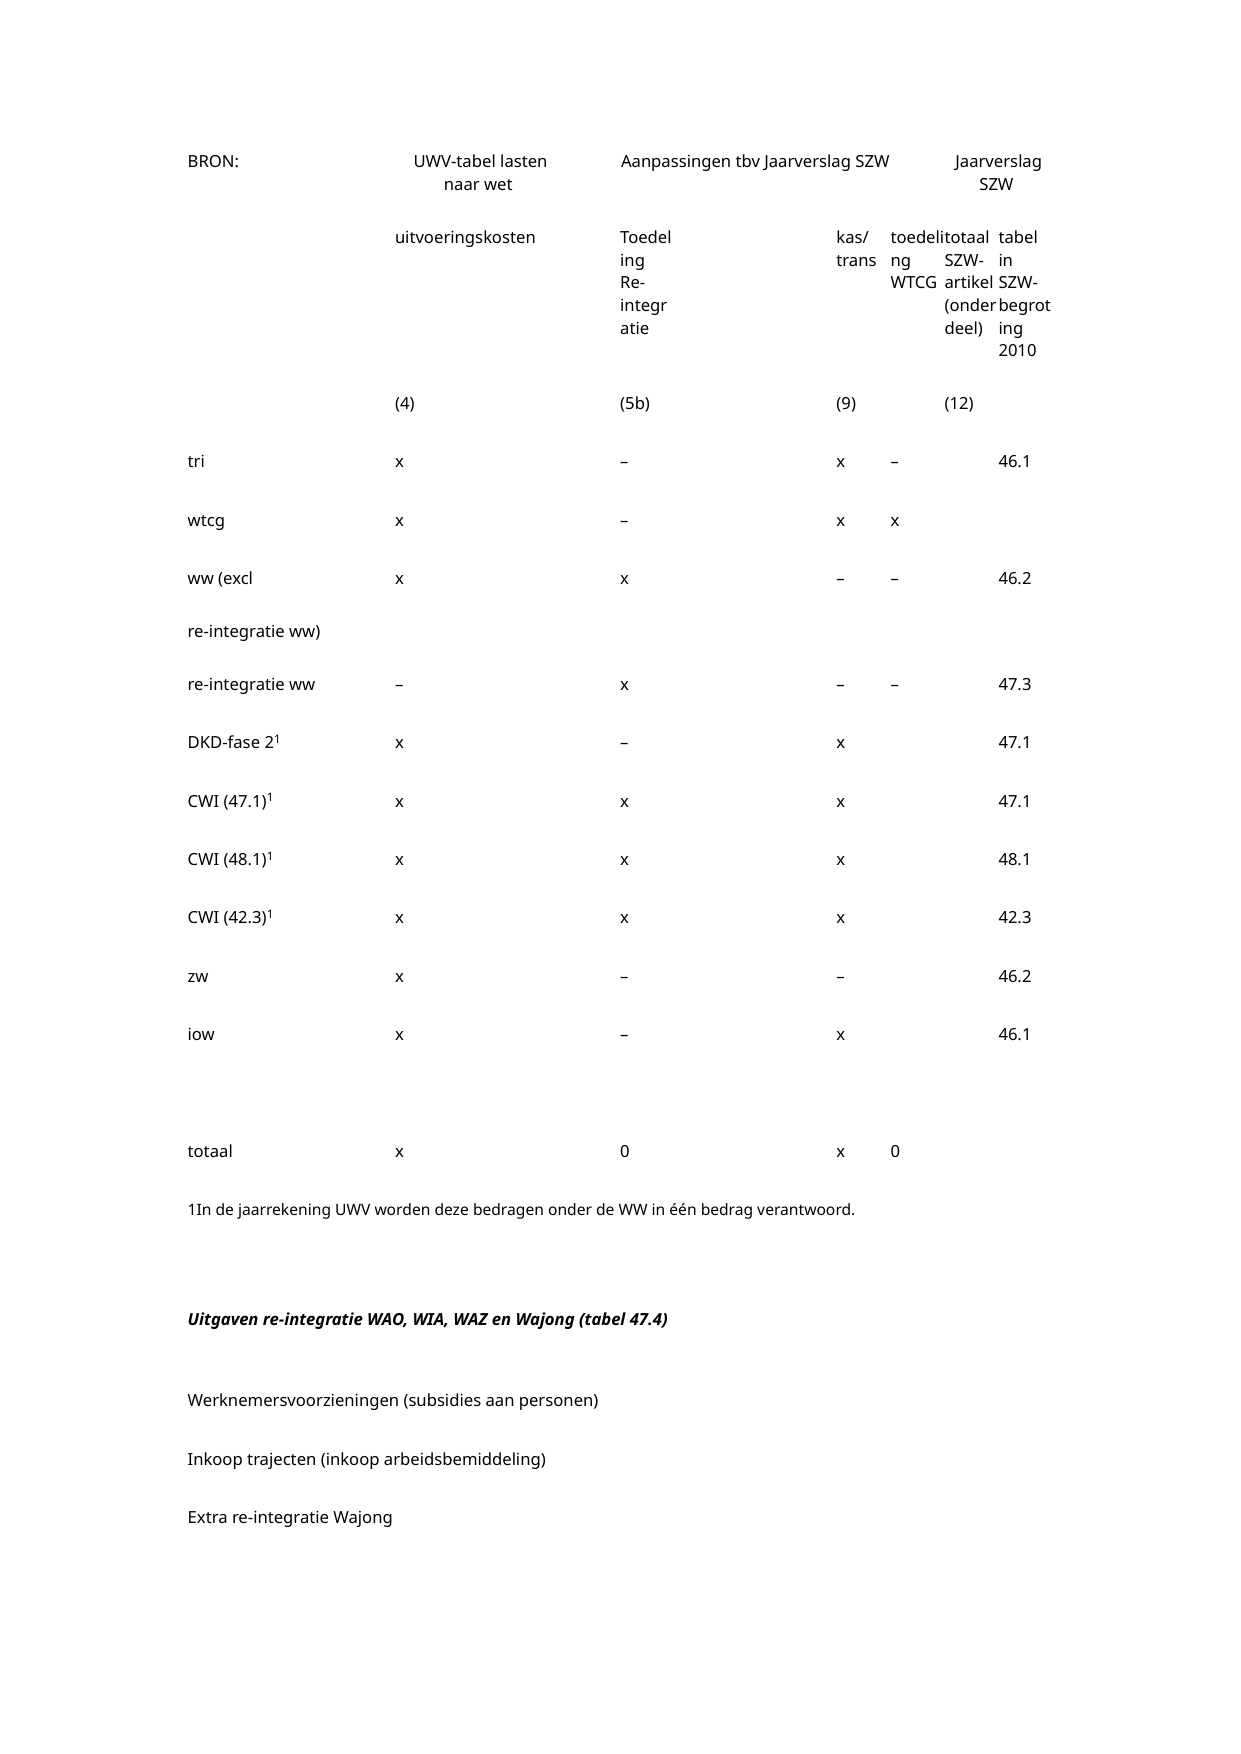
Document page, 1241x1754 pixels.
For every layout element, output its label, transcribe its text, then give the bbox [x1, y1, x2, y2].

table_cell [674, 1023, 728, 1081]
table_cell [944, 450, 998, 508]
table_cell x [836, 789, 890, 848]
table_cell uitvoeringskosten [395, 225, 566, 392]
table_cell [890, 1023, 944, 1081]
table_cell x [620, 848, 674, 906]
table_cell – [620, 1023, 674, 1081]
table_cell x [836, 1140, 890, 1198]
table_cell CWI (47.1)1 [188, 789, 395, 848]
table_cell [944, 1140, 998, 1198]
table_cell (12) [944, 392, 998, 450]
table_cell [782, 731, 836, 789]
table_cell x [395, 965, 566, 1023]
table_cell Inkoop trajecten (inkoop arbeidsbemiddeling) [188, 1447, 853, 1506]
table_cell 0 [620, 1140, 674, 1198]
table_cell [674, 789, 728, 848]
table_cell [944, 1081, 998, 1140]
table_cell [890, 965, 944, 1023]
table_cell CWI (42.3)1 [188, 906, 395, 964]
table_cell [890, 1081, 944, 1140]
table_header Aanpassingen tbv Jaarverslag SZW [566, 150, 944, 225]
table_cell 46.2 [998, 567, 1053, 672]
table_cell x [620, 567, 674, 672]
table_cell [728, 1081, 782, 1140]
table_cell [782, 906, 836, 964]
table_cell 42.3 [998, 906, 1053, 964]
table_cell – [890, 567, 944, 672]
table_cell x [836, 509, 890, 567]
table_cell [188, 225, 395, 392]
table_cell [674, 1140, 728, 1198]
table_cell [728, 450, 782, 508]
table_cell [782, 392, 836, 450]
table_cell [566, 392, 620, 450]
table_cell [566, 567, 620, 672]
table_cell x [836, 1023, 890, 1081]
table_cell [890, 731, 944, 789]
table_cell kas/trans [836, 225, 890, 392]
table_cell [620, 1081, 674, 1140]
table_cell [566, 450, 620, 508]
table_cell [944, 906, 998, 964]
table_cell [782, 673, 836, 731]
table_cell [728, 906, 782, 964]
table_cell [566, 906, 620, 964]
table_cell x [395, 1023, 566, 1081]
table_cell [566, 225, 620, 392]
table_cell wtcg [188, 509, 395, 567]
table_cell [782, 567, 836, 672]
table_cell [674, 731, 728, 789]
table_cell x [395, 789, 566, 848]
table_cell [728, 1023, 782, 1081]
table_cell [566, 1023, 620, 1081]
table_cell [395, 1081, 566, 1140]
table_header UWV-tabel lasten naar wet [395, 150, 566, 225]
table_cell totaal [188, 1140, 395, 1198]
table_cell [674, 965, 728, 1023]
table_cell x [395, 567, 566, 672]
table_cell – [890, 450, 944, 508]
table_cell 48.1 [998, 848, 1053, 906]
table_cell (5b) [620, 392, 674, 450]
text Uitgaven re-integratie WAO, WIA, WAZ en Wajong (tabel 47.4) [187, 1308, 1053, 1331]
table_cell [674, 848, 728, 906]
table_cell 46.1 [998, 450, 1053, 508]
table_cell [674, 1081, 728, 1140]
table_cell [998, 509, 1053, 567]
table_header Werknemersvoorzieningen (subsidies aan personen) [188, 1389, 853, 1447]
table_cell [890, 789, 944, 848]
table_cell x [395, 509, 566, 567]
table_cell x [620, 673, 674, 731]
table_cell [944, 848, 998, 906]
table_cell x [890, 509, 944, 567]
table_cell tri [188, 450, 395, 508]
table_cell 47.1 [998, 731, 1053, 789]
table_cell [566, 965, 620, 1023]
table_cell x [836, 848, 890, 906]
table_cell [890, 906, 944, 964]
table_cell [728, 789, 782, 848]
table_cell [782, 1023, 836, 1081]
table_cell [566, 789, 620, 848]
table_cell [998, 1081, 1053, 1140]
table_cell 47.1 [998, 789, 1053, 848]
table_cell [188, 1081, 395, 1140]
table_cell [566, 509, 620, 567]
table_cell – [836, 965, 890, 1023]
table_header BRON: [188, 150, 395, 225]
table_cell [890, 848, 944, 906]
table_cell [944, 789, 998, 848]
table_header [854, 1389, 1053, 1447]
table_cell [782, 1140, 836, 1198]
table_cell x [395, 450, 566, 508]
table_cell x [836, 731, 890, 789]
table_cell [782, 225, 836, 392]
table_cell [998, 1140, 1053, 1198]
table_cell [998, 392, 1053, 450]
table_cell [782, 450, 836, 508]
table_cell 46.1 [998, 1023, 1053, 1081]
table_cell – [620, 731, 674, 789]
table_cell – [836, 567, 890, 672]
table_cell [728, 509, 782, 567]
table_cell tabel in SZW-begroting 2010 [998, 225, 1053, 392]
table_cell [782, 848, 836, 906]
table_cell – [395, 673, 566, 731]
table_cell [566, 731, 620, 789]
table_cell x [620, 906, 674, 964]
table_cell [782, 509, 836, 567]
table_cell [728, 673, 782, 731]
table_cell [944, 965, 998, 1023]
table_cell [728, 731, 782, 789]
table_cell [944, 509, 998, 567]
table_cell (4) [395, 392, 566, 450]
table_cell – [836, 673, 890, 731]
table_cell x [620, 789, 674, 848]
table_cell [944, 731, 998, 789]
table_cell [674, 906, 728, 964]
table_cell [728, 567, 782, 672]
table_cell Toedeling Re-integratie [620, 225, 674, 392]
table_cell [566, 1081, 620, 1140]
table_cell 0 [890, 1140, 944, 1198]
table_cell 47.3 [998, 673, 1053, 731]
table_cell x [836, 906, 890, 964]
table_cell [728, 965, 782, 1023]
table_cell [566, 1140, 620, 1198]
table_cell 1In de jaarrekening UWV worden deze bedragen onder de WW in één bedrag verantwoord. [188, 1198, 1053, 1249]
table_cell Extra re-integratie Wajong [188, 1506, 853, 1564]
table_cell [728, 848, 782, 906]
table_cell x [836, 450, 890, 508]
table_cell [674, 450, 728, 508]
table_cell – [620, 965, 674, 1023]
table_cell toedeling WTCG [890, 225, 944, 392]
table_cell – [890, 673, 944, 731]
table_cell – [620, 509, 674, 567]
table_cell [782, 1081, 836, 1140]
table_cell iow [188, 1023, 395, 1081]
table_cell x [395, 848, 566, 906]
table_cell zw [188, 965, 395, 1023]
table_cell [188, 392, 395, 450]
table_cell CWI (48.1)1 [188, 848, 395, 906]
table_cell DKD-fase 21 [188, 731, 395, 789]
table_cell [674, 509, 728, 567]
table_cell [566, 673, 620, 731]
table_cell [674, 392, 728, 450]
table_cell [890, 392, 944, 450]
table_cell totaal SZW- artikel (onderdeel) [944, 225, 998, 392]
table_cell [566, 848, 620, 906]
table_cell x [395, 1140, 566, 1198]
table_cell [782, 789, 836, 848]
table_cell [944, 1023, 998, 1081]
table_cell re-integratie ww [188, 673, 395, 731]
table_header Jaarverslag SZW [944, 150, 1053, 225]
table_cell [674, 567, 728, 672]
table_cell [728, 1140, 782, 1198]
table_cell – [620, 450, 674, 508]
table_cell [944, 567, 998, 672]
table_cell 46.2 [998, 965, 1053, 1023]
table_cell [674, 673, 728, 731]
table_cell [728, 392, 782, 450]
table_cell ww (excl re-integratie ww) [188, 567, 395, 672]
table_cell [782, 965, 836, 1023]
table_cell [836, 1081, 890, 1140]
table_cell [854, 1447, 1053, 1506]
table_cell [854, 1506, 1053, 1564]
table_cell [674, 225, 728, 392]
table_cell x [395, 906, 566, 964]
table_cell (9) [836, 392, 890, 450]
table_cell x [395, 731, 566, 789]
table_cell [728, 225, 782, 392]
table_cell [944, 673, 998, 731]
